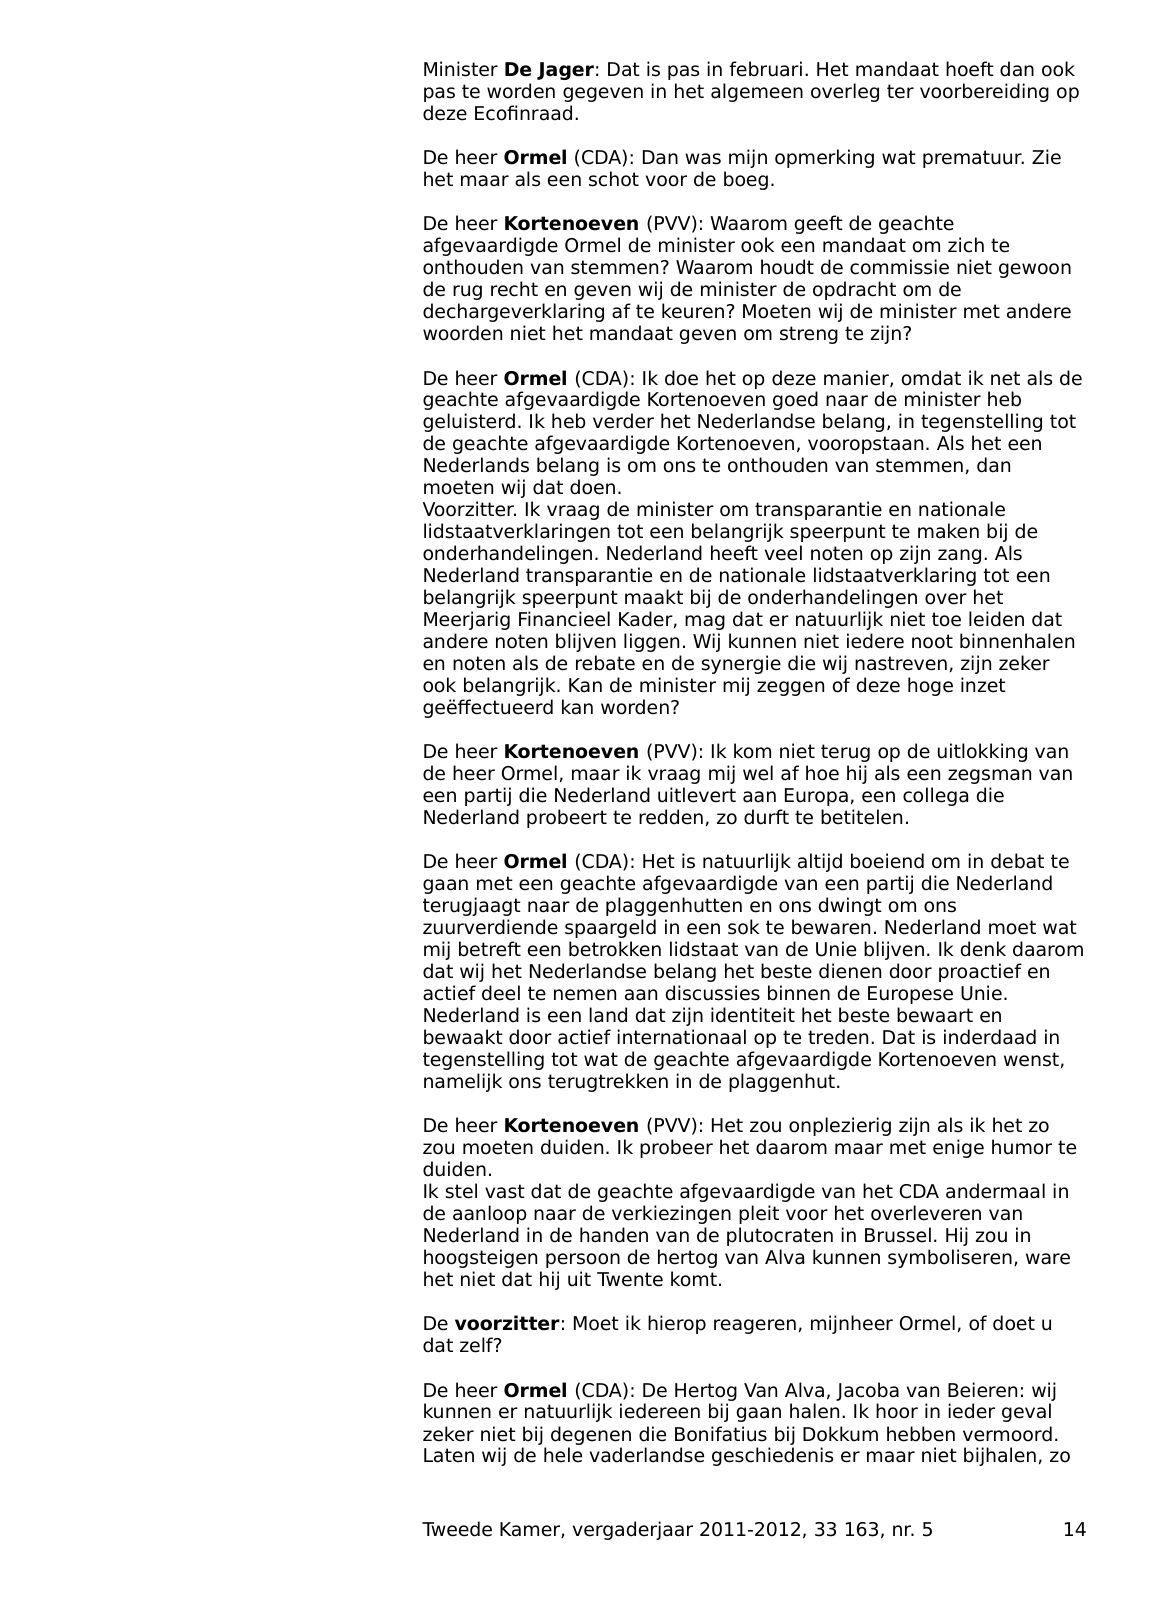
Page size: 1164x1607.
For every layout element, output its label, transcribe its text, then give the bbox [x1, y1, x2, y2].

text De heer Ormel (CDA): Het is natuurlijk altijd boeiend om in debat te gaan met een geachte afgevaardigde van een partij die Nederland terugjaagt naar de plaggenhutten en ons dwingt om ons zuurverdiende spaargeld in een sok te bewaren. Nederland moet wat mij betreft een betrokken lidstaat van de Unie blijven. Ik denk daarom dat wij het Nederlandse belang het beste dienen door proactief en actief deel te nemen aan discussies binnen de Europese Unie. Nederland is een land dat zijn identiteit het beste bewaart en bewaakt door actief internationaal op te treden. Dat is inderdaad in tegenstelling tot wat de geachte afgevaardigde Kortenoeven wenst, namelijk ons terugtrekken in de plaggenhut. [422, 851, 1087, 1093]
text De heer Kortenoeven (PVV): Waarom geeft de geachte afgevaardigde Ormel de minister ook een mandaat om zich te onthouden van stemmen? Waarom houdt de commissie niet gewoon de rug recht en geven wij de minister de opdracht om de dechargeverklaring af te keuren? Moeten wij de minister met andere woorden niet het mandaat geven om streng te zijn? [422, 213, 1087, 345]
text De heer Kortenoeven (PVV): Het zou onplezierig zijn als ik het zo zou moeten duiden. Ik probeer het daarom maar met enige humor te duiden. [422, 1115, 1087, 1181]
text Voorzitter. Ik vraag de minister om transparantie en nationale lidstaatverklaringen tot een belangrijk speerpunt te maken bij de onderhandelingen. Nederland heeft veel noten op zijn zang. Als Nederland transparantie en de nationale lidstaatverklaring tot een belangrijk speerpunt maakt bij de onderhandelingen over het Meerjarig Financieel Kader, mag dat er natuurlijk niet toe leiden dat andere noten blijven liggen. Wij kunnen niet iedere noot binnenhalen en noten als de rebate en de synergie die wij nastreven, zijn zeker ook belangrijk. Kan de minister mij zeggen of deze hoge inzet geëffectueerd kan worden? [422, 499, 1087, 719]
text De voorzitter: Moet ik hierop reageren, mijnheer Ormel, of doet u dat zelf? [422, 1313, 1087, 1357]
text De heer Ormel (CDA): Ik doe het op deze manier, omdat ik net als de geachte afgevaardigde Kortenoeven goed naar de minister heb geluisterd. Ik heb verder het Nederlandse belang, in tegenstelling tot de geachte afgevaardigde Kortenoeven, vooropstaan. Als het een Nederlands belang is om ons te onthouden van stemmen, dan moeten wij dat doen. [422, 367, 1087, 499]
text De heer Ormel (CDA): De Hertog Van Alva, Jacoba van Beieren: wij kunnen er natuurlijk iedereen bij gaan halen. Ik hoor in ieder geval zeker niet bij degenen die Bonifatius bij Dokkum hebben vermoord. Laten wij de hele vaderlandse geschiedenis er maar niet bijhalen, zo [422, 1379, 1087, 1467]
text De heer Kortenoeven (PVV): Ik kom niet terug op de uitlokking van de heer Ormel, maar ik vraag mij wel af hoe hij als een zegsman van een partij die Nederland uitlevert aan Europa, een collega die Nederland probeert te redden, zo durft te betitelen. [422, 741, 1087, 829]
text Minister De Jager: Dat is pas in februari. Het mandaat hoeft dan ook pas te worden gegeven in het algemeen overleg ter voorbereiding op deze Ecofinraad. [422, 59, 1087, 125]
text De heer Ormel (CDA): Dan was mijn opmerking wat prematuur. Zie het maar als een schot voor de boeg. [422, 147, 1087, 191]
text Ik stel vast dat de geachte afgevaardigde van het CDA andermaal in de aanloop naar de verkiezingen pleit voor het overleveren van Nederland in de handen van de plutocraten in Brussel. Hij zou in hoogsteigen persoon de hertog van Alva kunnen symboliseren, ware het niet dat hij uit Twente komt. [422, 1181, 1087, 1291]
